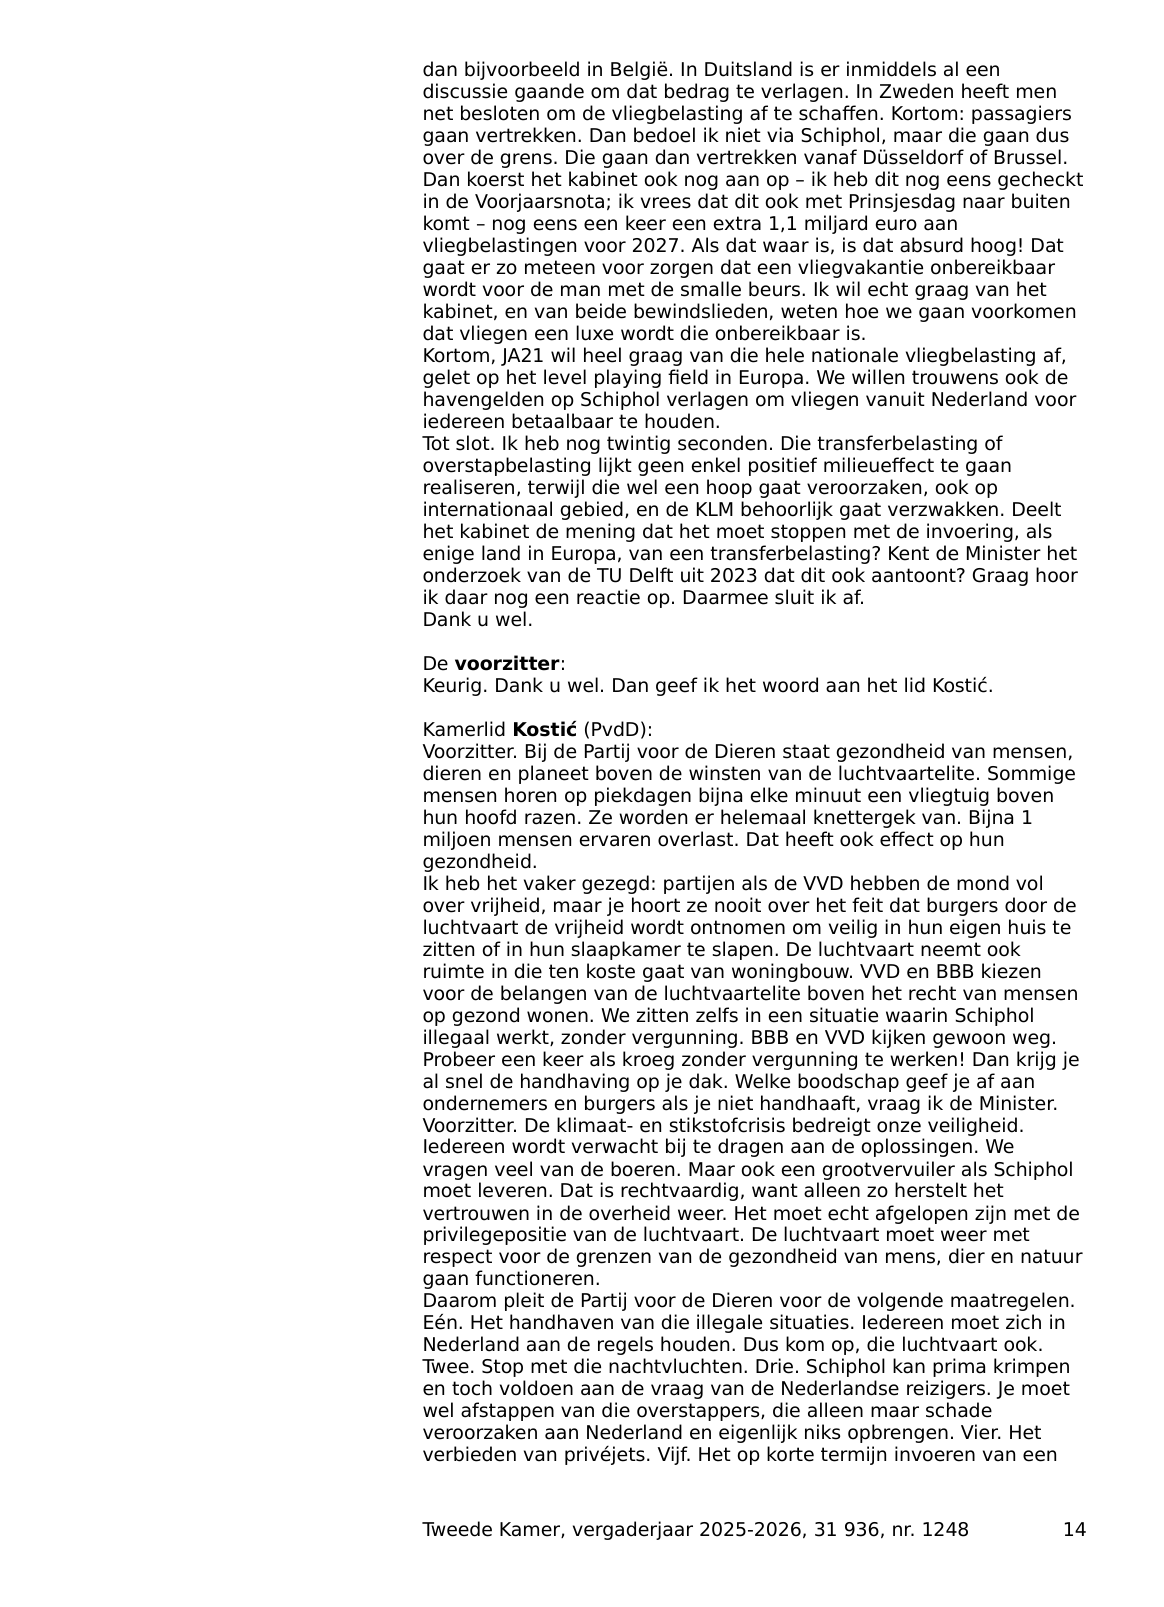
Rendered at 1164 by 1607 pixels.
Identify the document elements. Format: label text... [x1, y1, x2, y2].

text Kamerlid Kostić (PvdD): [422, 719, 1087, 741]
text Dan koerst het kabinet ook nog aan op – ik heb dit nog eens gecheckt in de Voorjaarsnota; ik vrees dat dit ook met Prinsjesdag naar buiten komt – nog eens een keer een extra 1,1 miljard euro aan vliegbelastingen voor 2027. Als dat waar is, is dat absurd hoog! Dat gaat er zo meteen voor zorgen dat een vliegvakantie onbereikbaar wordt voor de man met de smalle beurs. Ik wil echt graag van het kabinet, en van beide bewindslieden, weten hoe we gaan voorkomen dat vliegen een luxe wordt die onbereikbaar is. [422, 169, 1087, 345]
text Voorzitter. De klimaat- en stikstofcrisis bedreigt onze veiligheid. Iedereen wordt verwacht bij te dragen aan de oplossingen. We vragen veel van de boeren. Maar ook een grootvervuiler als Schiphol moet leveren. Dat is rechtvaardig, want alleen zo herstelt het vertrouwen in de overheid weer. Het moet echt afgelopen zijn met de privilegepositie van de luchtvaart. De luchtvaart moet weer met respect voor de grenzen van de gezondheid van mens, dier en natuur gaan functioneren. [422, 1114, 1087, 1290]
text Dank u wel. [422, 608, 1087, 631]
text Ik heb het vaker gezegd: partijen als de VVD hebben de mond vol over vrijheid, maar je hoort ze nooit over het feit dat burgers door de luchtvaart de vrijheid wordt ontnomen om veilig in hun eigen huis te zitten of in hun slaapkamer te slapen. De luchtvaart neemt ook ruimte in die ten koste gaat van woningbouw. VVD en BBB kiezen voor de belangen van de luchtvaartelite boven het recht van mensen op gezond wonen. We zitten zelfs in een situatie waarin Schiphol illegaal werkt, zonder vergunning. BBB en VVD kijken gewoon weg. Probeer een keer als kroeg zonder vergunning te werken! Dan krijg je al snel de handhaving op je dak. Welke boodschap geef je af aan ondernemers en burgers als je niet handhaaft, vraag ik de Minister. [422, 873, 1087, 1114]
text De voorzitter: [422, 653, 1087, 675]
text Voorzitter. Bij de Partij voor de Dieren staat gezondheid van mensen, dieren en planeet boven de winsten van de luchtvaartelite. Sommige mensen horen op piekdagen bijna elke minuut een vliegtuig boven hun hoofd razen. Ze worden er helemaal knettergek van. Bijna 1 miljoen mensen ervaren overlast. Dat heeft ook effect op hun gezondheid. [422, 741, 1087, 873]
text dan bijvoorbeeld in België. In Duitsland is er inmiddels al een discussie gaande om dat bedrag te verlagen. In Zweden heeft men net besloten om de vliegbelasting af te schaffen. Kortom: passagiers gaan vertrekken. Dan bedoel ik niet via Schiphol, maar die gaan dus over de grens. Die gaan dan vertrekken vanaf Düsseldorf of Brussel. [422, 59, 1087, 169]
text Daarom pleit de Partij voor de Dieren voor de volgende maatregelen. Eén. Het handhaven van die illegale situaties. Iedereen moet zich in Nederland aan de regels houden. Dus kom op, die luchtvaart ook. Twee. Stop met die nachtvluchten. Drie. Schiphol kan prima krimpen en toch voldoen aan de vraag van de Nederlandse reizigers. Je moet wel afstappen van die overstappers, die alleen maar schade veroorzaken aan Nederland en eigenlijk niks opbrengen. Vier. Het verbieden van privéjets. Vijf. Het op korte termijn invoeren van een [422, 1290, 1087, 1466]
text Tot slot. Ik heb nog twintig seconden. Die transferbelasting of overstapbelasting lijkt geen enkel positief milieueffect te gaan realiseren, terwijl die wel een hoop gaat veroorzaken, ook op internationaal gebied, en de KLM behoorlijk gaat verzwakken. Deelt het kabinet de mening dat het moet stoppen met de invoering, als enige land in Europa, van een transferbelasting? Kent de Minister het onderzoek van de TU Delft uit 2023 dat dit ook aantoont? Graag hoor ik daar nog een reactie op. Daarmee sluit ik af. [422, 433, 1087, 608]
text Kortom, JA21 wil heel graag van die hele nationale vliegbelasting af, gelet op het level playing field in Europa. We willen trouwens ook de havengelden op Schiphol verlagen om vliegen vanuit Nederland voor iedereen betaalbaar te houden. [422, 345, 1087, 433]
text Keurig. Dank u wel. Dan geef ik het woord aan het lid Kostić. [422, 675, 1087, 697]
